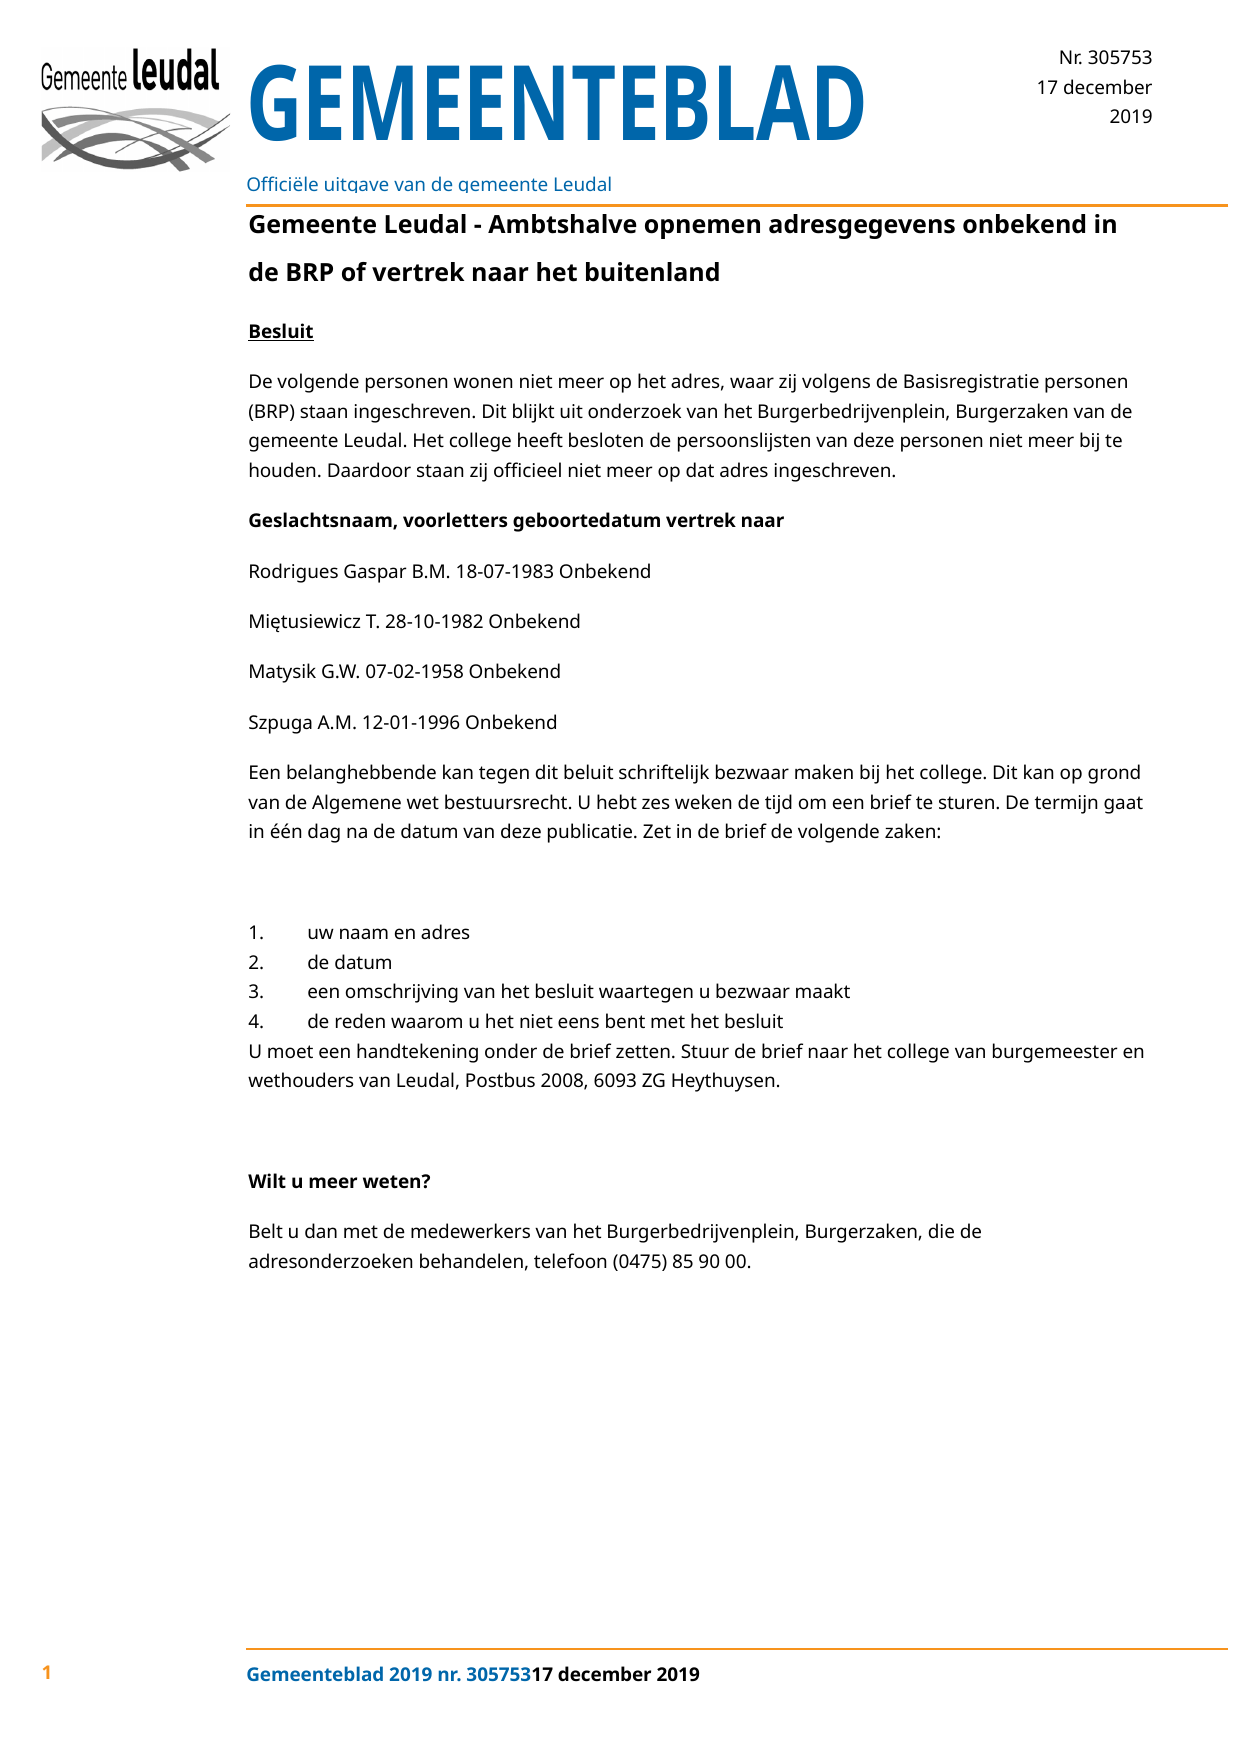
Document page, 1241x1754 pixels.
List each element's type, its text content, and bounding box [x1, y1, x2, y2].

text Matysik G.W. 07-02-1958 Onbekend [248, 659, 1152, 684]
list uw naam en adres [248, 919, 1152, 945]
list de datum [248, 949, 1152, 975]
list een omschrijving van het besluit waartegen u bezwaar maakt [248, 979, 1152, 1004]
text Rodrigues Gaspar B.M. 18-07-1983 Onbekend [248, 558, 1152, 584]
text Geslachtsnaam, voorletters geboortedatum vertrek naar [248, 507, 1152, 533]
text Besluit [248, 318, 1152, 344]
text Miętusiewicz T. 28-10-1982 Onbekend [248, 608, 1152, 634]
text U moet een handtekening onder de brief zetten. Stuur de brief naar het college van burgemeester en wethouders van Leudal, Postbus 2008, 6093 ZG Heythuysen. [248, 1038, 1152, 1093]
text Belt u dan met de medewerkers van het Burgerbedrijvenplein, Burgerzaken, die de adresonderzoeken behandelen, telefoon (0475) 85 90 00. [248, 1219, 1152, 1274]
text Een belanghebbende kan tegen dit beluit schriftelijk bezwaar maken bij het college. Dit kan op grond van de Algemene wet bestuursrecht. U hebt zes weken de tijd om een brief te sturen. De termijn gaat in één dag na de datum van deze publicatie. Zet in de brief de volgende zaken: [248, 759, 1152, 844]
text Gemeente Leudal - Ambtshalve opnemen adresgegevens onbekend in de BRP of vertrek naar het buitenland [248, 207, 1152, 288]
text Szpuga A.M. 12-01-1996 Onbekend [248, 709, 1152, 735]
text De volgende personen wonen niet meer op het adres, waar zij volgens de Basisregistratie personen (BRP) staan ingeschreven. Dit blijkt uit onderzoek van het Burgerbedrijvenplein, Burgerzaken van de gemeente Leudal. Het college heeft besloten de persoonslijsten van deze personen niet meer bij te houden. Daardoor staan zij officieel niet meer op dat adres ingeschreven. [248, 368, 1152, 483]
list de reden waarom u het niet eens bent met het besluit [248, 1008, 1152, 1034]
picture [41, 47, 231, 172]
text Wilt u meer weten? [248, 1168, 1152, 1194]
